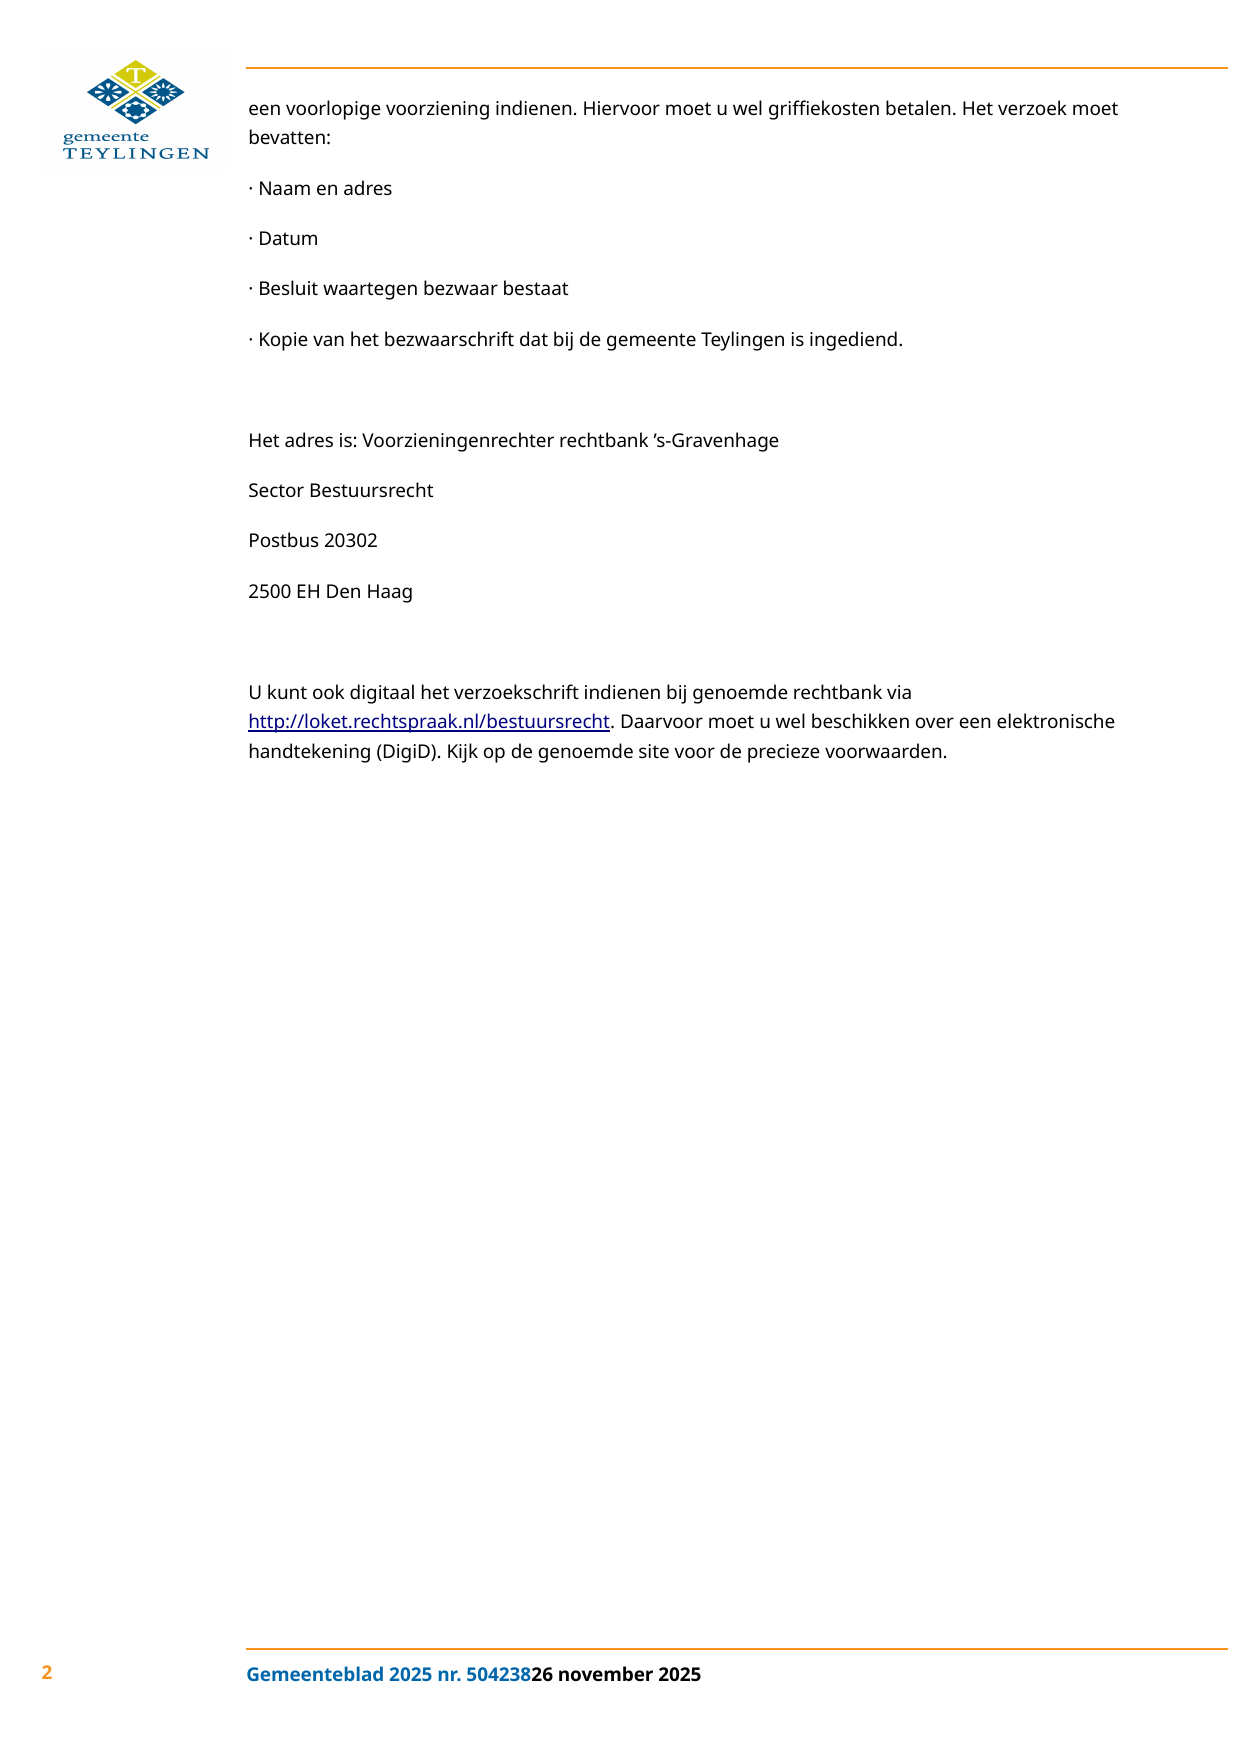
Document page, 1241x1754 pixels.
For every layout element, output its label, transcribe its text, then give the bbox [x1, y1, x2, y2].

picture [41, 47, 231, 172]
text · Besluit waartegen bezwaar bestaat [248, 276, 1152, 301]
text Sector Bestuursrecht [248, 477, 1152, 503]
text een voorlopige voorziening indienen. Hiervoor moet u wel griffiekosten betalen. Het verzoek moet bevatten: [248, 95, 1152, 150]
text · Kopie van het bezwaarschrift dat bij de gemeente Teylingen is ingediend. [248, 326, 1152, 352]
text · Naam en adres [248, 175, 1152, 201]
text U kunt ook digitaal het verzoekschrift indienen bij genoemde rechtbank via http://loket.rechtspraak.nl/bestuursrecht. Daarvoor moet u wel beschikken over een elektronische handtekening (DigiD). Kijk op de genoemde site voor de precieze voorwaarden. [248, 679, 1152, 764]
text Het adres is: Voorzieningenrechter rechtbank ’s-Gravenhage [248, 427, 1152, 453]
text · Datum [248, 225, 1152, 251]
text Postbus 20302 [248, 528, 1152, 553]
text 2500 EH Den Haag [248, 578, 1152, 604]
